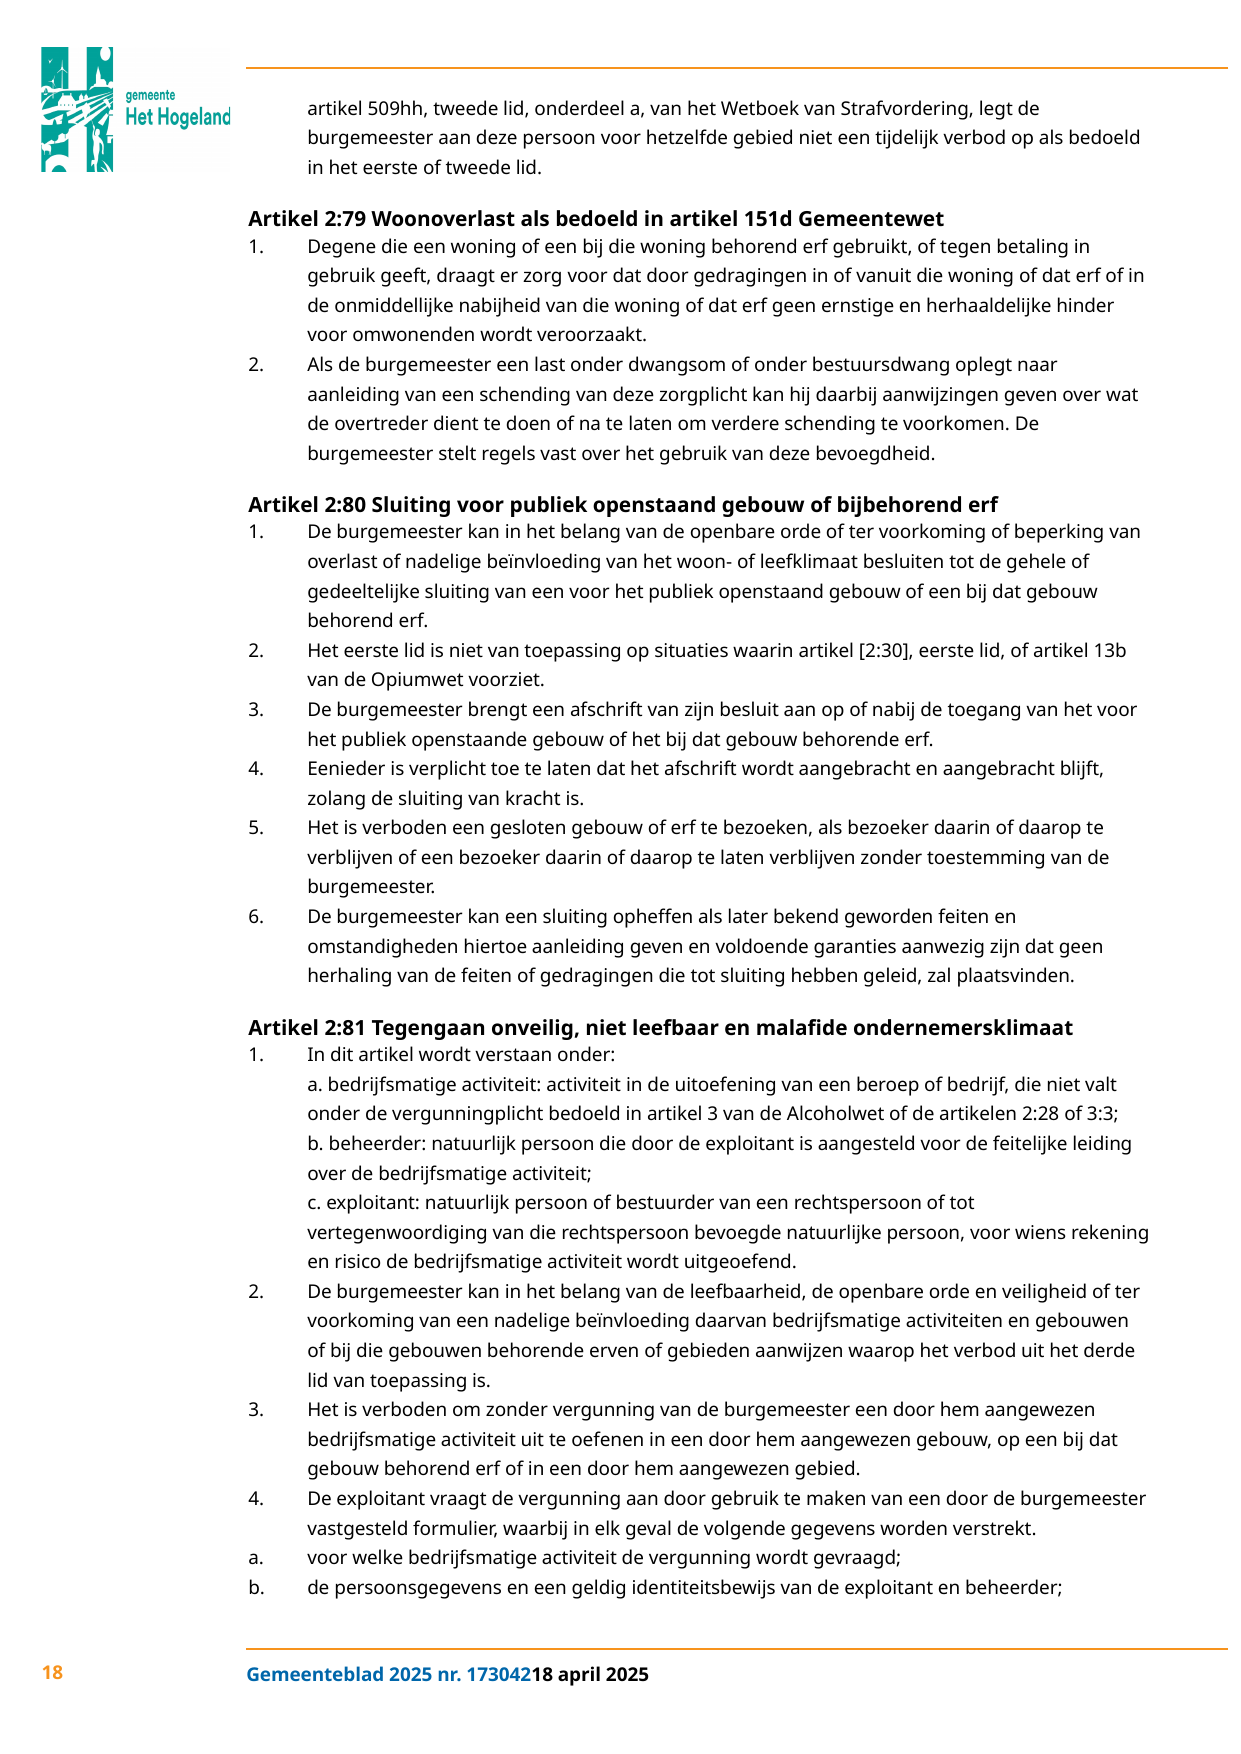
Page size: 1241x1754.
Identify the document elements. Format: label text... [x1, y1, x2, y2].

text Artikel 2:79 Woonoverlast als bedoeld in artikel 151d Gemeentewet [248, 204, 1152, 233]
text Artikel 2:80 Sluiting voor publiek openstaand gebouw of bijbehorend erf [248, 490, 1152, 519]
list In dit artikel wordt verstaan onder: [248, 1041, 1152, 1067]
list Het eerste lid is niet van toepassing op situaties waarin artikel [2:30], eerste lid, of artikel 13b van de Opiumwet voorziet. [248, 637, 1152, 692]
list voor welke bedrijfsmatige activiteit de vergunning wordt gevraagd; [248, 1544, 1152, 1570]
list b. beheerder: natuurlijk persoon die door de exploitant is aangesteld voor de feitelijke leiding over de bedrijfsmatige activiteit; [248, 1130, 1152, 1185]
list de persoonsgegevens en een geldig identiteitsbewijs van de exploitant en beheerder; [248, 1574, 1152, 1599]
list De burgemeester kan een sluiting opheffen als later bekend geworden feiten en omstandigheden hiertoe aanleiding geven en voldoende garanties aanwezig zijn dat geen herhaling van de feiten of gedragingen die tot sluiting hebben geleid, zal plaatsvinden. [248, 903, 1152, 988]
list a. bedrijfsmatige activiteit: activiteit in de uitoefening van een beroep of bedrijf, die niet valt onder de vergunningplicht bedoeld in artikel 3 van de Alcoholwet of de artikelen 2:28 of 3:3; [248, 1071, 1152, 1126]
picture [41, 47, 231, 172]
list artikel 509hh, tweede lid, onderdeel a, van het Wetboek van Strafvordering, legt de burgemeester aan deze persoon voor hetzelfde gebied niet een tijdelijk verbod op als bedoeld in het eerste of tweede lid. [248, 95, 1152, 180]
list Als de burgemeester een last onder dwangsom of onder bestuursdwang oplegt naar aanleiding van een schending van deze zorgplicht kan hij daarbij aanwijzingen geven over wat de overtreder dient te doen of na te laten om verdere schending te voorkomen. De burgemeester stelt regels vast over het gebruik van deze bevoegdheid. [248, 351, 1152, 466]
list De burgemeester brengt een afschrift van zijn besluit aan op of nabij de toegang van het voor het publiek openstaande gebouw of het bij dat gebouw behorende erf. [248, 696, 1152, 752]
list Het is verboden een gesloten gebouw of erf te bezoeken, als bezoeker daarin of daarop te verblijven of een bezoeker daarin of daarop te laten verblijven zonder toestemming van de burgemeester. [248, 814, 1152, 899]
list Eenieder is verplicht toe te laten dat het afschrift wordt aangebracht en aangebracht blijft, zolang de sluiting van kracht is. [248, 755, 1152, 811]
list De exploitant vraagt de vergunning aan door gebruik te maken van een door de burgemeester vastgesteld formulier, waarbij in elk geval de volgende gegevens worden verstrekt. [248, 1485, 1152, 1540]
text Artikel 2:81 Tegengaan onveilig, niet leefbaar en malafide ondernemersklimaat [248, 1013, 1152, 1041]
list De burgemeester kan in het belang van de openbare orde of ter voorkoming of beperking van overlast of nadelige beïnvloeding van het woon- of leefklimaat besluiten tot de gehele of gedeeltelijke sluiting van een voor het publiek openstaand gebouw of een bij dat gebouw behorend erf. [248, 519, 1152, 633]
list Degene die een woning of een bij die woning behorend erf gebruikt, of tegen betaling in gebruik geeft, draagt er zorg voor dat door gedragingen in of vanuit die woning of dat erf of in de onmiddellijke nabijheid van die woning of dat erf geen ernstige en herhaaldelijke hinder voor omwonenden wordt veroorzaakt. [248, 233, 1152, 347]
list Het is verboden om zonder vergunning van de burgemeester een door hem aangewezen bedrijfsmatige activiteit uit te oefenen in een door hem aangewezen gebouw, op een bij dat gebouw behorend erf of in een door hem aangewezen gebied. [248, 1396, 1152, 1481]
list De burgemeester kan in het belang van de leefbaarheid, de openbare orde en veiligheid of ter voorkoming van een nadelige beïnvloeding daarvan bedrijfsmatige activiteiten en gebouwen of bij die gebouwen behorende erven of gebieden aanwijzen waarop het verbod uit het derde lid van toepassing is. [248, 1278, 1152, 1392]
list c. exploitant: natuurlijk persoon of bestuurder van een rechtspersoon of tot vertegenwoordiging van die rechtspersoon bevoegde natuurlijke persoon, voor wiens rekening en risico de bedrijfsmatige activiteit wordt uitgeoefend. [248, 1189, 1152, 1274]
